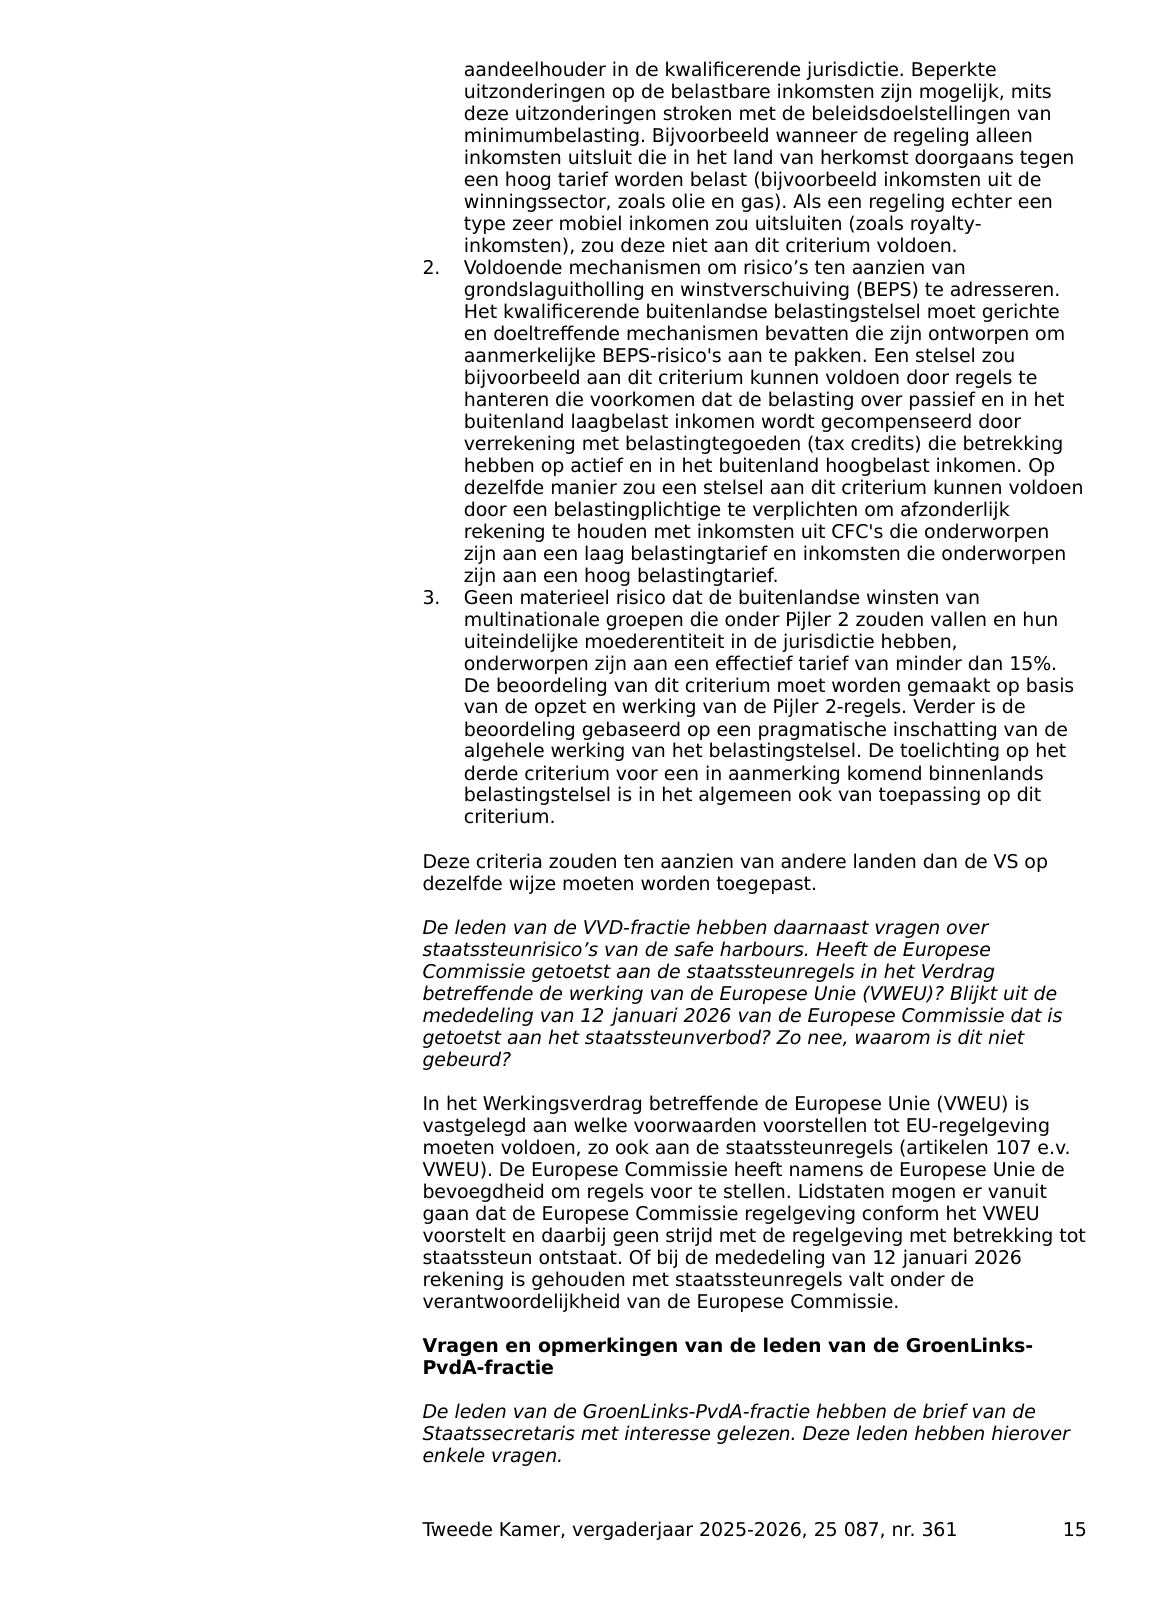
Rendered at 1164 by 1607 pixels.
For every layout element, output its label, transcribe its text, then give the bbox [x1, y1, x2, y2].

text De leden van de GroenLinks-PvdA-fractie hebben de brief van de Staatssecretaris met interesse gelezen. Deze leden hebben hierover enkele vragen. [422, 1401, 1087, 1467]
text aandeelhouder in de kwalificerende jurisdictie. Beperkte uitzonderingen op de belastbare inkomsten zijn mogelijk, mits deze uitzonderingen stroken met de beleidsdoelstellingen van minimumbelasting. Bijvoorbeeld wanneer de regeling alleen inkomsten uitsluit die in het land van herkomst doorgaans tegen een hoog tarief worden belast (bijvoorbeeld inkomsten uit de winningssector, zoals olie en gas). Als een regeling echter een type zeer mobiel inkomen zou uitsluiten (zoals royalty-inkomsten), zou deze niet aan dit criterium voldoen. [422, 59, 1087, 257]
subtitle Vragen en opmerkingen van de leden van de GroenLinks-PvdA-fractie [422, 1335, 1087, 1379]
text 3. Geen materieel risico dat de buitenlandse winsten van multinationale groepen die onder Pijler 2 zouden vallen en hun uiteindelijke moederentiteit in de jurisdictie hebben, onderworpen zijn aan een effectief tarief van minder dan 15%. De beoordeling van dit criterium moet worden gemaakt op basis van de opzet en werking van de Pijler 2-regels. Verder is de beoordeling gebaseerd op een pragmatische inschatting van de algehele werking van het belastingstelsel. De toelichting op het derde criterium voor een in aanmerking komend binnenlands belastingstelsel is in het algemeen ook van toepassing op dit criterium. [422, 587, 1087, 828]
text Deze criteria zouden ten aanzien van andere landen dan de VS op dezelfde wijze moeten worden toegepast. [422, 851, 1087, 894]
text 2. Voldoende mechanismen om risico’s ten aanzien van grondslaguitholling en winstverschuiving (BEPS) te adresseren. Het kwalificerende buitenlandse belastingstelsel moet gerichte en doeltreffende mechanismen bevatten die zijn ontworpen om aanmerkelijke BEPS-risico's aan te pakken. Een stelsel zou bijvoorbeeld aan dit criterium kunnen voldoen door regels te hanteren die voorkomen dat de belasting over passief en in het buitenland laagbelast inkomen wordt gecompenseerd door verrekening met belastingtegoeden (tax credits) die betrekking hebben op actief en in het buitenland hoogbelast inkomen. Op dezelfde manier zou een stelsel aan dit criterium kunnen voldoen door een belastingplichtige te verplichten om afzonderlijk rekening te houden met inkomsten uit CFC's die onderworpen zijn aan een laag belastingtarief en inkomsten die onderworpen zijn aan een hoog belastingtarief. [422, 257, 1087, 587]
text De leden van de VVD-fractie hebben daarnaast vragen over staatssteunrisico’s van de safe harbours. Heeft de Europese Commissie getoetst aan de staatssteunregels in het Verdrag betreffende de werking van de Europese Unie (VWEU)? Blijkt uit de mededeling van 12 januari 2026 van de Europese Commissie dat is getoetst aan het staatssteunverbod? Zo nee, waarom is dit niet gebeurd? [422, 917, 1087, 1071]
text In het Werkingsverdrag betreffende de Europese Unie (VWEU) is vastgelegd aan welke voorwaarden voorstellen tot EU-regelgeving moeten voldoen, zo ook aan de staatssteunregels (artikelen 107 e.v. VWEU). De Europese Commissie heeft namens de Europese Unie de bevoegdheid om regels voor te stellen. Lidstaten mogen er vanuit gaan dat de Europese Commissie regelgeving conform het VWEU voorstelt en daarbij geen strijd met de regelgeving met betrekking tot staatssteun ontstaat. Of bij de mededeling van 12 januari 2026 rekening is gehouden met staatssteunregels valt onder de verantwoordelijkheid van de Europese Commissie. [422, 1093, 1087, 1312]
